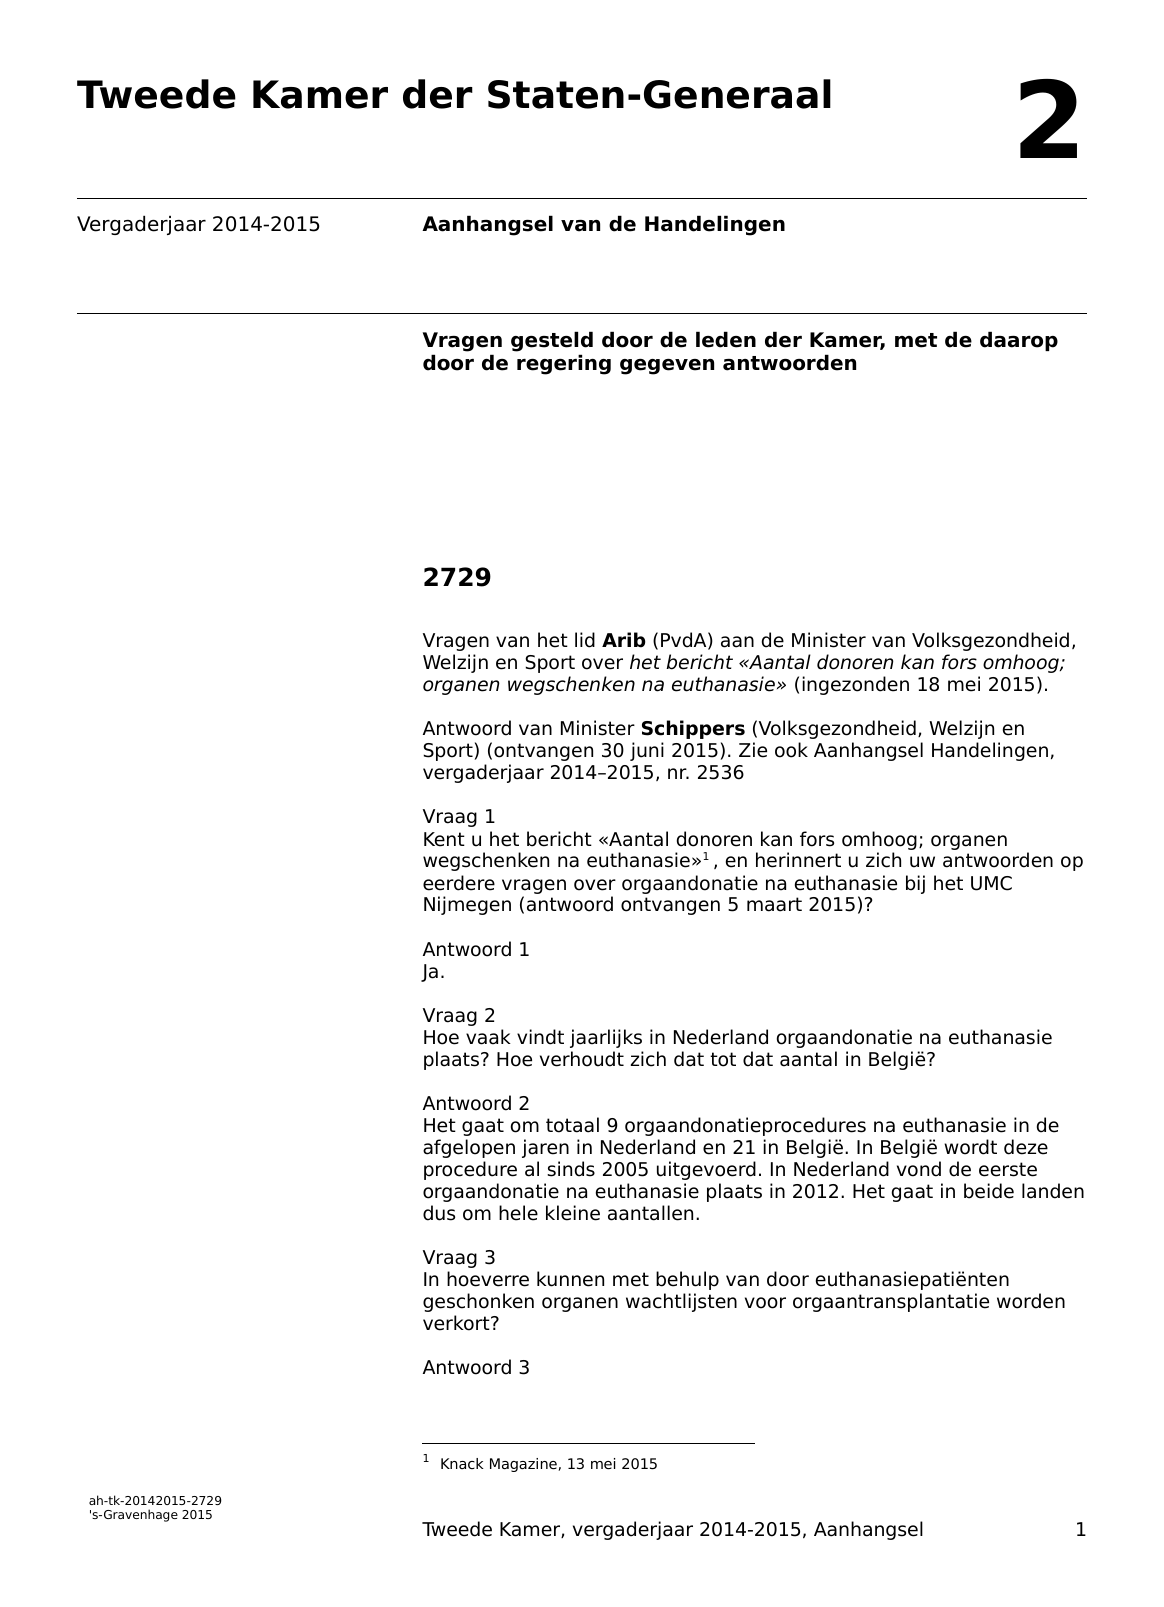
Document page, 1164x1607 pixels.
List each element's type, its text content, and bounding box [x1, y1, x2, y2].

table_cell Vragen gesteld door de leden der Kamer, met de daarop door de regering gegeven antwoorden [422, 314, 1087, 375]
text 's-Gravenhage 2015 [88, 1508, 323, 1522]
text Antwoord 2 [422, 1093, 1087, 1115]
text Vragen van het lid Arib (PvdA) aan de Minister van Volksgezondheid, Welzijn en Sport over het bericht «Aantal donoren kan fors omhoog; organen wegschenken na euthanasie» (ingezonden 18 mei 2015). [422, 630, 1087, 696]
text Antwoord 3 [422, 1357, 1087, 1379]
text 2729 [422, 563, 1087, 592]
text Vraag 2 [422, 1005, 1087, 1027]
text Het gaat om totaal 9 orgaandonatieprocedures na euthanasie in de afgelopen jaren in Nederland en 21 in België. In België wordt deze procedure al sinds 2005 uitgevoerd. In Nederland vond de eerste orgaandonatie na euthanasie plaats in 2012. Het gaat in beide landen dus om hele kleine aantallen. [422, 1115, 1087, 1225]
table_cell Vergaderjaar 2014-2015 [77, 199, 422, 313]
table_cell Aanhangsel van de Handelingen [422, 199, 1087, 313]
text Knack Magazine, 13 mei 2015 [422, 1452, 1087, 1474]
text Ja. [422, 961, 1087, 982]
text Vraag 3 [422, 1247, 1087, 1269]
text Vraag 1 [422, 806, 1087, 828]
text Antwoord 1 [422, 938, 1087, 961]
table_header Tweede Kamer der Staten-Generaal [77, 59, 886, 198]
table_header 2 [886, 59, 1087, 198]
text In hoeverre kunnen met behulp van door euthanasiepatiënten geschonken organen wachtlijsten voor orgaantransplantatie worden verkort? [422, 1269, 1087, 1335]
text ah-tk-20142015-2729 [88, 1494, 323, 1508]
table_cell [77, 314, 422, 375]
text Kent u het bericht «Aantal donoren kan fors omhoog; organen wegschenken na euthanasie», en herinnert u zich uw antwoorden op eerdere vragen over orgaandonatie na euthanasie bij het UMC Nijmegen (antwoord ontvangen 5 maart 2015)? [422, 828, 1087, 916]
text Hoe vaak vindt jaarlijks in Nederland orgaandonatie na euthanasie plaats? Hoe verhoudt zich dat tot dat aantal in België? [422, 1027, 1087, 1071]
text Antwoord van Minister Schippers (Volksgezondheid, Welzijn en Sport) (ontvangen 30 juni 2015). Zie ook Aanhangsel Handelingen, vergaderjaar 2014–2015, nr. 2536 [422, 718, 1087, 784]
